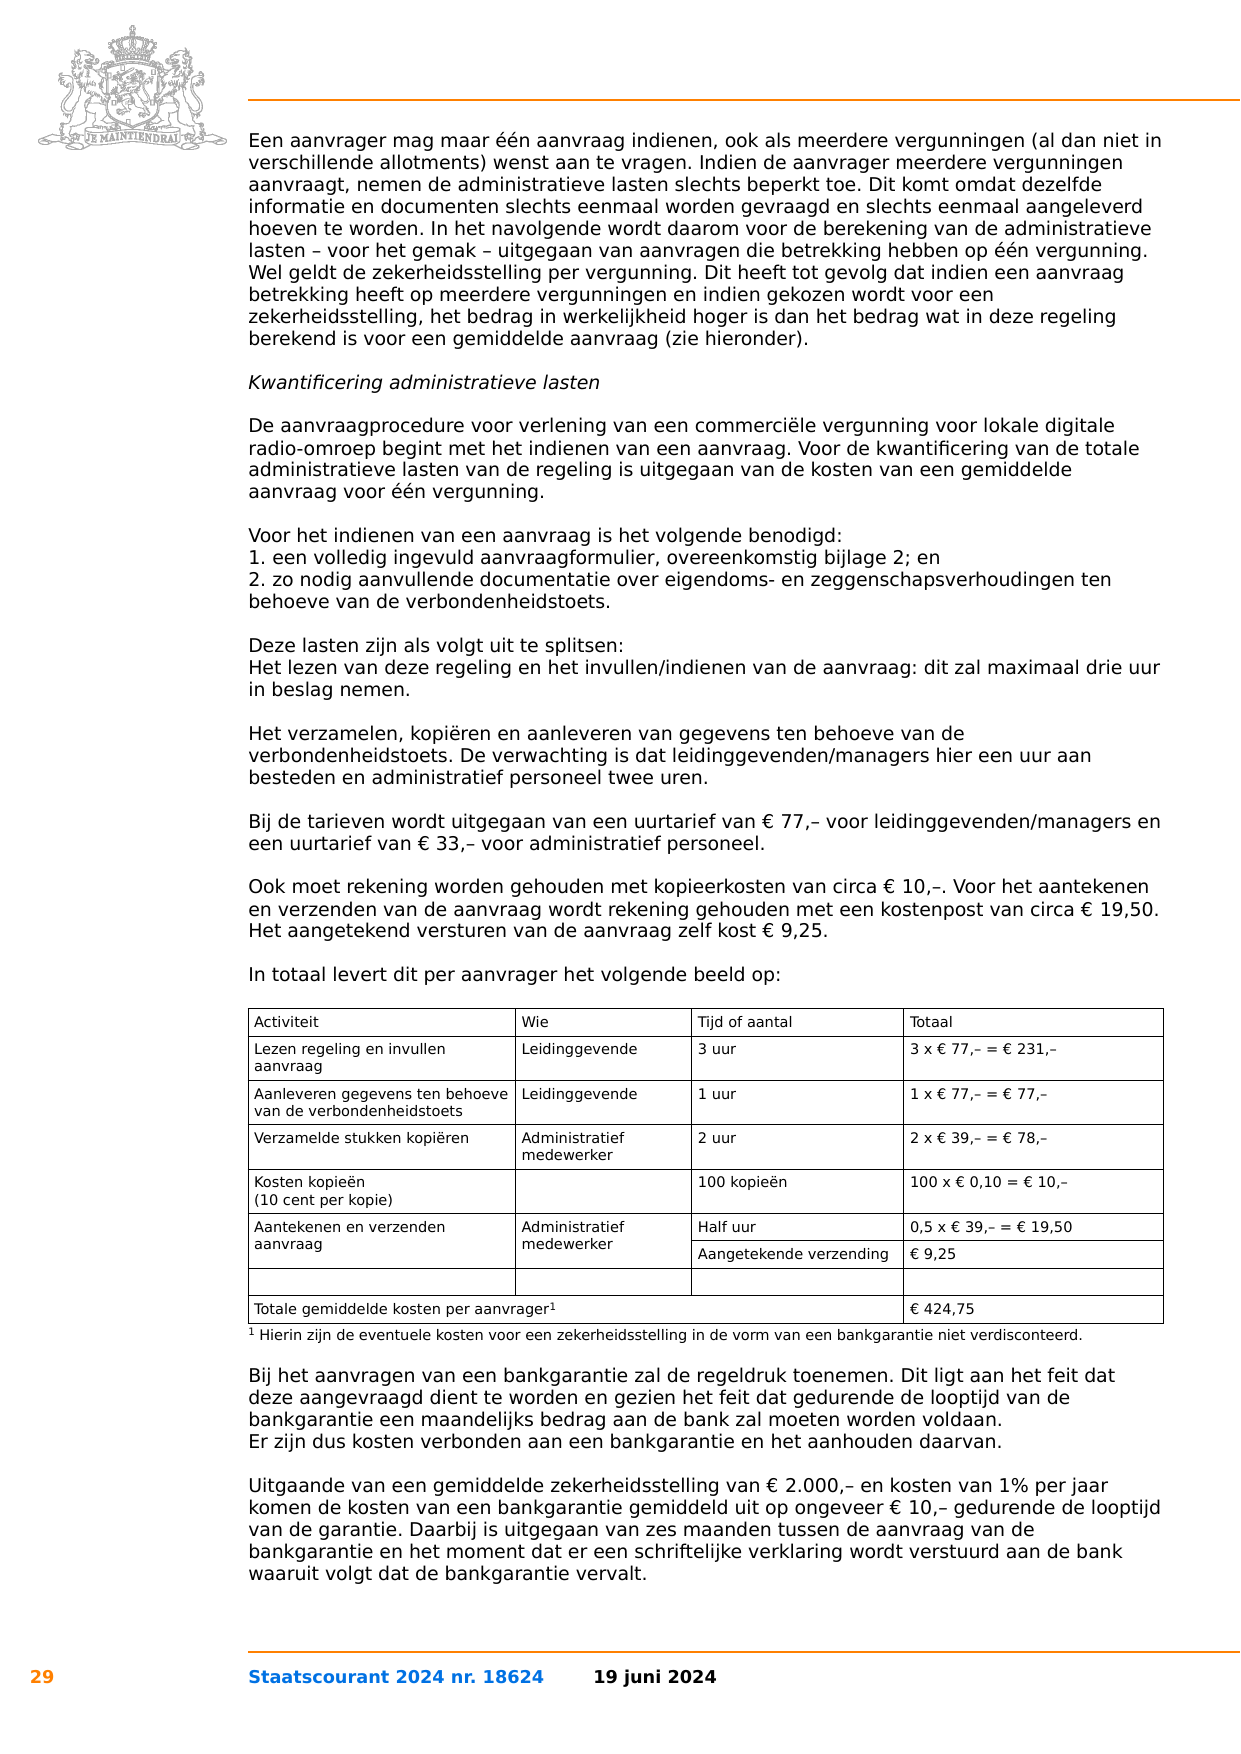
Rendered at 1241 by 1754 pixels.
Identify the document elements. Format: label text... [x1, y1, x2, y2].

table_cell 1 uur [692, 1081, 903, 1124]
table_header Totaal [904, 1009, 1163, 1036]
table_cell [249, 1269, 515, 1295]
table_cell [516, 1170, 691, 1213]
text De aanvraagprocedure voor verlening van een commerciële vergunning voor lokale digitale radio-omroep begint met het indienen van een aanvraag. Voor de kwantificering van de totale administratieve lasten van de regeling is uitgegaan van de kosten van een gemiddelde aanvraag voor één vergunning. [248, 415, 1163, 503]
table_cell € 9,25 [904, 1241, 1163, 1268]
table_cell 100 kopieën [692, 1170, 903, 1213]
table_cell Administratief medewerker [516, 1125, 691, 1169]
table_cell 100 x € 0,10 = € 10,– [904, 1170, 1163, 1213]
table_cell Verzamelde stukken kopiëren [249, 1125, 515, 1169]
table_cell 0,5 x € 39,– = € 19,50 [904, 1214, 1163, 1240]
text Uitgaande van een gemiddelde zekerheidsstelling van € 2.000,– en kosten van 1% per jaar komen de kosten van een bankgarantie gemiddeld uit op ongeveer € 10,– gedurende de looptijd van de garantie. Daarbij is uitgegaan van zes maanden tussen de aanvraag van de bankgarantie en het moment dat er een schriftelijke verklaring wordt verstuurd aan de bank waaruit volgt dat de bankgarantie vervalt. [248, 1475, 1163, 1585]
table_cell 2 uur [692, 1125, 903, 1169]
table_cell Aantekenen en verzenden aanvraag [249, 1214, 515, 1268]
picture [38, 25, 227, 150]
table_cell Administratief medewerker [516, 1214, 691, 1268]
table_cell [904, 1269, 1163, 1295]
subtitle Kwantificering administratieve lasten [248, 372, 1163, 393]
text 2. zo nodig aanvullende documentatie over eigendoms- en zeggenschapsverhoudingen ten behoeve van de verbondenheidstoets. [248, 569, 1163, 613]
text Het verzamelen, kopiëren en aanleveren van gegevens ten behoeve van de verbondenheidstoets. De verwachting is dat leidinggevenden/managers hier een uur aan besteden en administratief personeel twee uren. [248, 723, 1163, 789]
text Deze lasten zijn als volgt uit te splitsen: [248, 635, 1163, 657]
table_cell Kosten kopieën (10 cent per kopie) [249, 1170, 515, 1213]
text Er zijn dus kosten verbonden aan een bankgarantie en het aanhouden daarvan. [248, 1431, 1163, 1453]
table_cell Lezen regeling en invullen aanvraag [249, 1037, 515, 1080]
table_cell € 424,75 [904, 1296, 1163, 1323]
text Bij het aanvragen van een bankgarantie zal de regeldruk toenemen. Dit ligt aan het feit dat deze aangevraagd dient te worden en gezien het feit dat gedurende de looptijd van de bankgarantie een maandelijks bedrag aan de bank zal moeten worden voldaan. [248, 1365, 1163, 1431]
text Bij de tarieven wordt uitgegaan van een uurtarief van € 77,– voor leidinggevenden/managers en een uurtarief van € 33,– voor administratief personeel. [248, 811, 1163, 854]
table_cell 2 x € 39,– = € 78,– [904, 1125, 1163, 1169]
table_header Activiteit [249, 1009, 515, 1036]
table_cell [516, 1269, 691, 1295]
table_header Wie [516, 1009, 691, 1036]
table_cell Leidinggevende [516, 1037, 691, 1080]
table_cell 3 uur [692, 1037, 903, 1080]
table_cell 1 x € 77,– = € 77,– [904, 1081, 1163, 1124]
table_cell Leidinggevende [516, 1081, 691, 1124]
table_cell Aangetekende verzending [692, 1241, 903, 1268]
table_cell Totale gemiddelde kosten per aanvrager1 [249, 1296, 903, 1323]
table_cell 1 Hierin zijn de eventuele kosten voor een zekerheidsstelling in de vorm van een bankgarantie niet verdisconteerd. [248, 1324, 1163, 1343]
table_cell [692, 1269, 903, 1295]
table_header Tijd of aantal [692, 1009, 903, 1036]
text In totaal levert dit per aanvrager het volgende beeld op: [248, 964, 1163, 986]
table_cell Half uur [692, 1214, 903, 1240]
table_cell Aanleveren gegevens ten behoeve van de verbondenheidstoets [249, 1081, 515, 1124]
text Een aanvrager mag maar één aanvraag indienen, ook als meerdere vergunningen (al dan niet in verschillende allotments) wenst aan te vragen. Indien de aanvrager meerdere vergunningen aanvraagt, nemen de administratieve lasten slechts beperkt toe. Dit komt omdat dezelfde informatie en documenten slechts eenmaal worden gevraagd en slechts eenmaal aangeleverd hoeven te worden. In het navolgende wordt daarom voor de berekening van de administratieve lasten – voor het gemak – uitgegaan van aanvragen die betrekking hebben op één vergunning. Wel geldt de zekerheidsstelling per vergunning. Dit heeft tot gevolg dat indien een aanvraag betrekking heeft op meerdere vergunningen en indien gekozen wordt voor een zekerheidsstelling, het bedrag in werkelijkheid hoger is dan het bedrag wat in deze regeling berekend is voor een gemiddelde aanvraag (zie hieronder). [248, 130, 1163, 350]
text Ook moet rekening worden gehouden met kopieerkosten van circa € 10,–. Voor het aantekenen en verzenden van de aanvraag wordt rekening gehouden met een kostenpost van circa € 19,50. Het aangetekend versturen van de aanvraag zelf kost € 9,25. [248, 876, 1163, 942]
text Voor het indienen van een aanvraag is het volgende benodigd: [248, 525, 1163, 547]
text 1. een volledig ingevuld aanvraagformulier, overeenkomstig bijlage 2; en [248, 547, 1163, 569]
table_cell 3 x € 77,– = € 231,– [904, 1037, 1163, 1080]
text Het lezen van deze regeling en het invullen/indienen van de aanvraag: dit zal maximaal drie uur in beslag nemen. [248, 657, 1163, 701]
